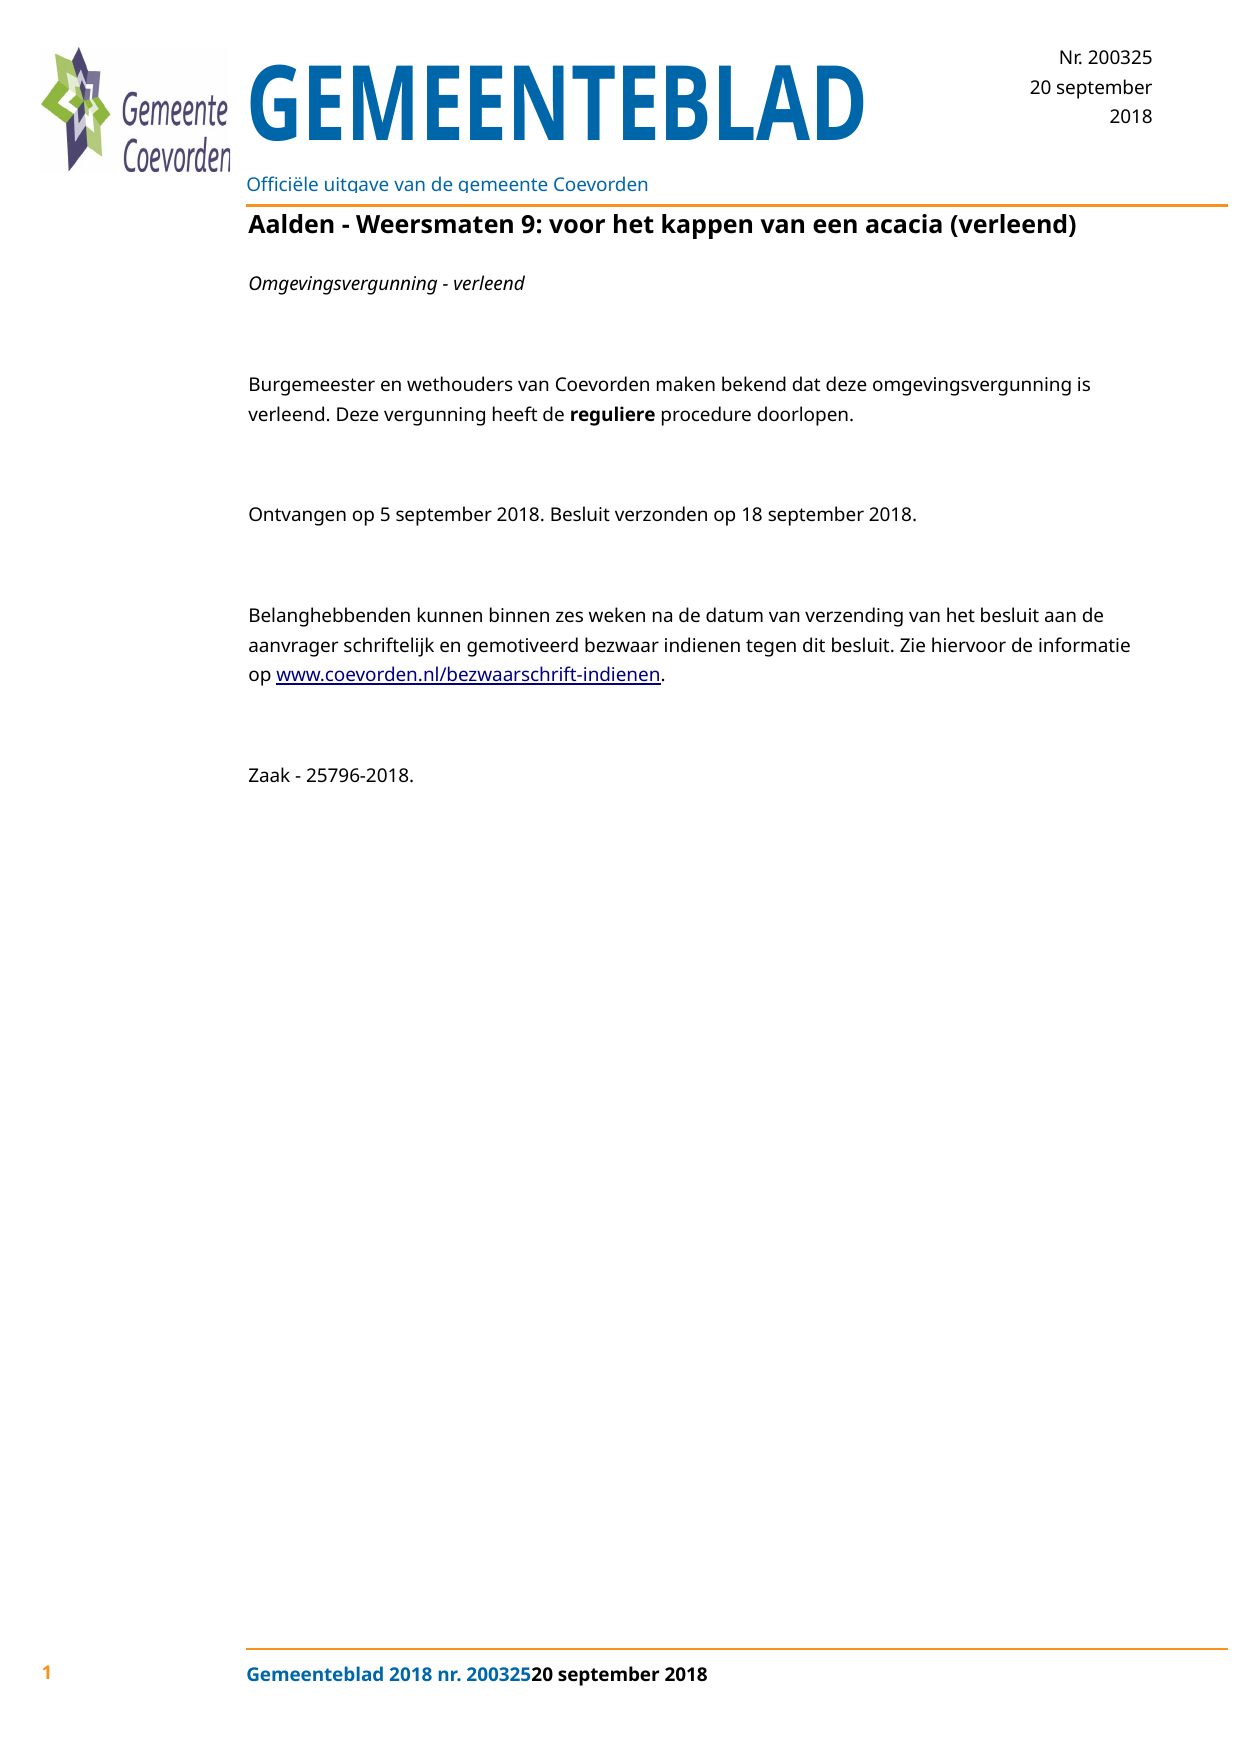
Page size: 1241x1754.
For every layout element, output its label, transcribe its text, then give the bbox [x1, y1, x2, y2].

text Belanghebbenden kunnen binnen zes weken na de datum van verzending van het besluit aan de aanvrager schriftelijk en gemotiveerd bezwaar indienen tegen dit besluit. Zie hiervoor de informatie op www.coevorden.nl/bezwaarschrift-indienen. [248, 602, 1152, 687]
text Ontvangen op 5 september 2018. Besluit verzonden op 18 september 2018. [248, 502, 1152, 527]
text Omgevingsvergunning - verleend [248, 270, 1152, 296]
text Burgemeester en wethouders van Coevorden maken bekend dat deze omgevingsvergunning is verleend. Deze vergunning heeft de reguliere procedure doorlopen. [248, 371, 1152, 426]
text Zaak - 25796-2018. [248, 762, 1152, 788]
text Aalden - Weersmaten 9: voor het kappen van een acacia (verleend) [248, 207, 1152, 241]
picture [41, 47, 231, 172]
